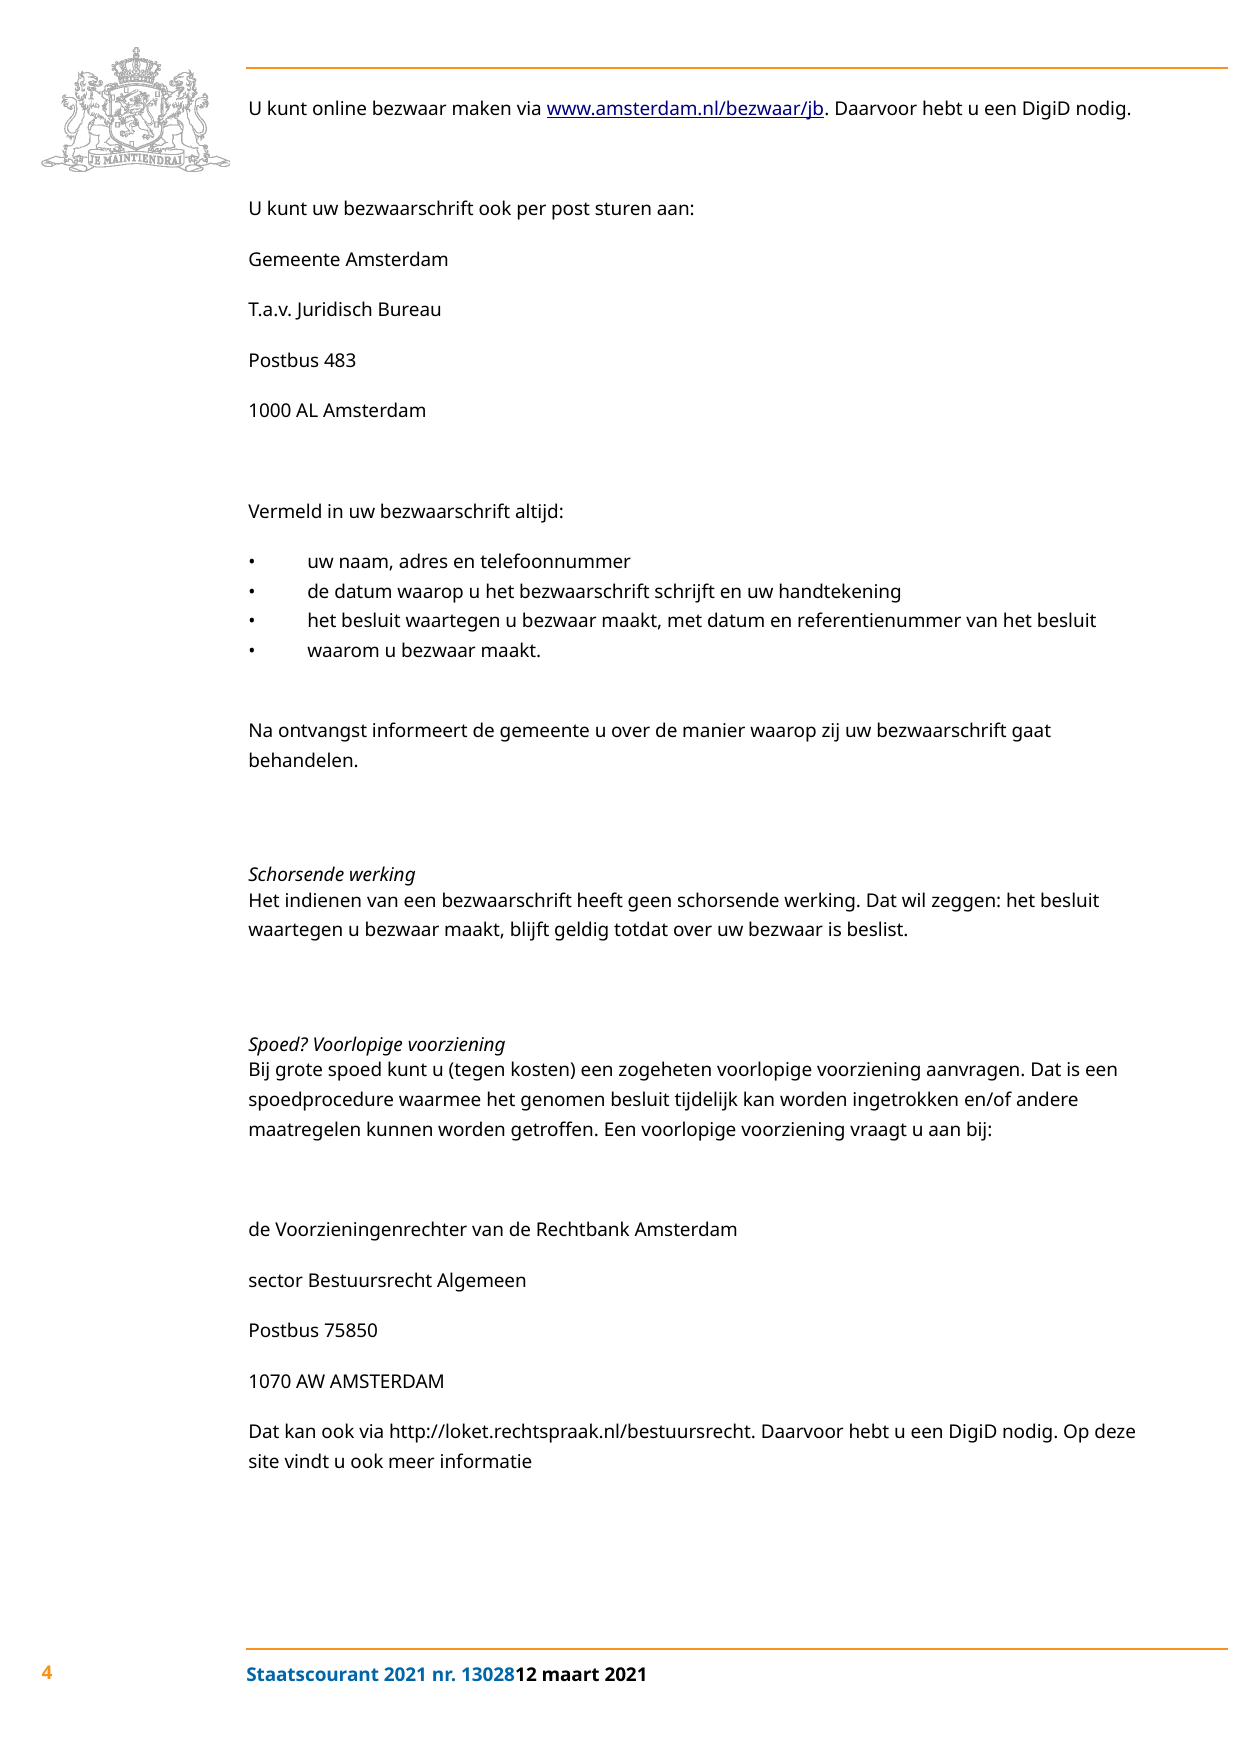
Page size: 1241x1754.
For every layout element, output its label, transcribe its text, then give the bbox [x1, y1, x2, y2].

list waarom u bezwaar maakt. [248, 637, 1152, 663]
list het besluit waartegen u bezwaar maakt, met datum en referentienummer van het besluit [248, 608, 1152, 633]
text Postbus 75850 [248, 1317, 1152, 1343]
text T.a.v. Juridisch Bureau [248, 296, 1152, 322]
text Schorsende werking [248, 861, 1152, 887]
text sector Bestuursrecht Algemeen [248, 1267, 1152, 1293]
text U kunt uw bezwaarschrift ook per post sturen aan: [248, 196, 1152, 221]
text U kunt online bezwaar maken via www.amsterdam.nl/bezwaar/jb. Daarvoor hebt u een DigiD nodig. [248, 95, 1152, 121]
text Postbus 483 [248, 347, 1152, 373]
text Het indienen van een bezwaarschrift heeft geen schorsende werking. Dat wil zeggen: het besluit waartegen u bezwaar maakt, blijft geldig totdat over uw bezwaar is beslist. [248, 887, 1152, 942]
text Bij grote spoed kunt u (tegen kosten) een zogeheten voorlopige voorziening aanvragen. Dat is een spoedprocedure waarmee het genomen besluit tijdelijk kan worden ingetrokken en/of andere maatregelen kunnen worden getroffen. Een voorlopige voorziening vraagt u aan bij: [248, 1057, 1152, 1142]
text 1070 AW AMSTERDAM [248, 1368, 1152, 1394]
list de datum waarop u het bezwaarschrift schrijft en uw handtekening [248, 578, 1152, 604]
picture [41, 47, 231, 172]
list uw naam, adres en telefoonnummer [248, 548, 1152, 574]
text Na ontvangst informeert de gemeente u over de manier waarop zij uw bezwaarschrift gaat behandelen. [248, 717, 1152, 773]
text 1000 AL Amsterdam [248, 397, 1152, 423]
text Dat kan ook via http://loket.rechtspraak.nl/bestuursrecht. Daarvoor hebt u een DigiD nodig. Op deze site vindt u ook meer informatie [248, 1418, 1152, 1474]
text Gemeente Amsterdam [248, 246, 1152, 272]
text de Voorzieningenrechter van de Rechtbank Amsterdam [248, 1217, 1152, 1242]
text Vermeld in uw bezwaarschrift altijd: [248, 498, 1152, 524]
text Spoed? Voorlopige voorziening [248, 1031, 1152, 1057]
